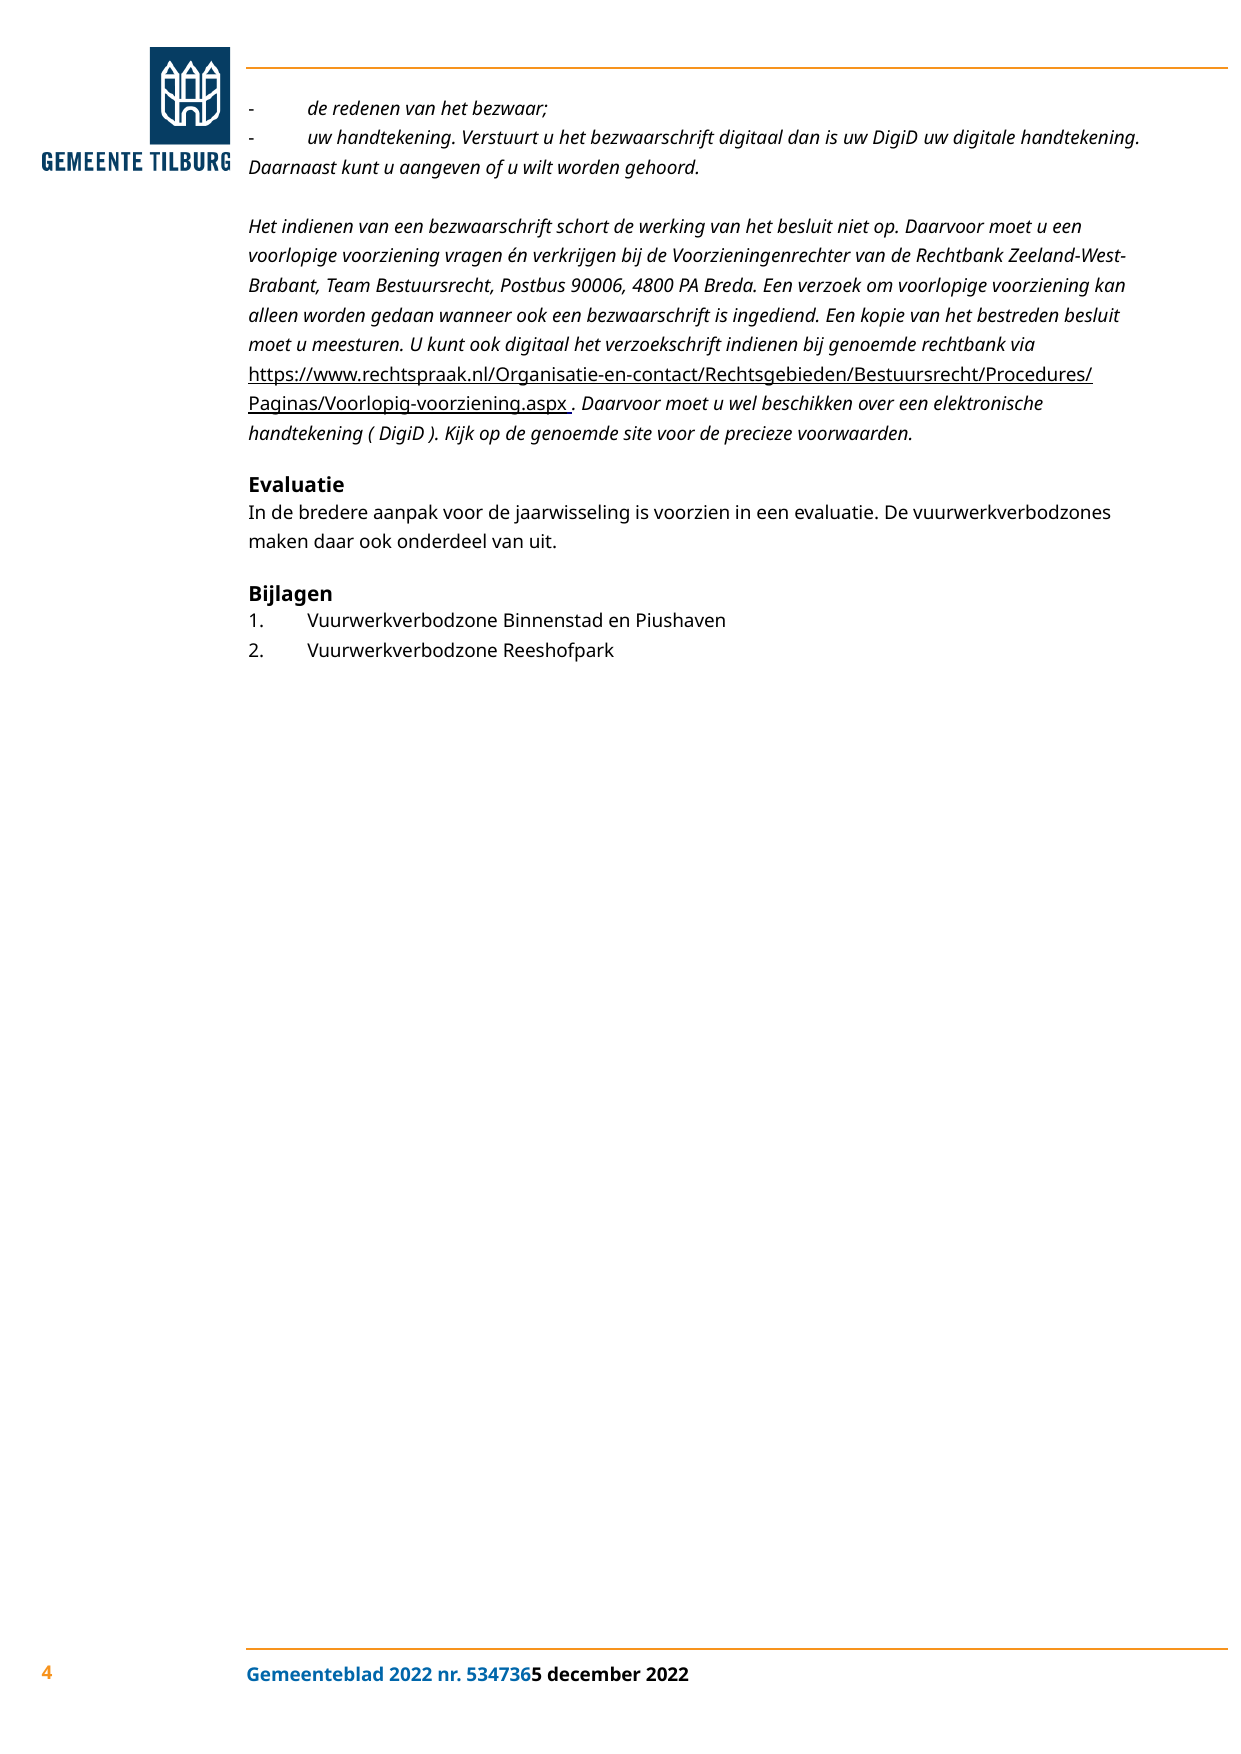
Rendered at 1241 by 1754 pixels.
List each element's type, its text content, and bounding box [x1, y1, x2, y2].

list uw handtekening. Verstuurt u het bezwaarschrift digitaal dan is uw DigiD uw digitale handtekening. [248, 124, 1152, 150]
list de redenen van het bezwaar; [248, 95, 1152, 121]
list Vuurwerkverbodzone Reeshofpark [248, 637, 1152, 663]
text Het indienen van een bezwaarschrift schort de werking van het besluit niet op. Daarvoor moet u een voorlopige voorziening vragen én verkrijgen bij de Voorzieningenrechter van de Rechtbank Zeeland-West-Brabant, Team Bestuursrecht, Postbus 90006, 4800 PA Breda. Een verzoek om voorlopige voorziening kan alleen worden gedaan wanneer ook een bezwaarschrift is ingediend. Een kopie van het bestreden besluit moet u meesturen. U kunt ook digitaal het verzoekschrift indienen bij genoemde rechtbank via https://www.rechtspraak.nl/Organisatie-en-contact/Rechtsgebieden/Bestuursrecht/Procedures/Paginas/Voorlopig-voorziening.aspx . Daarvoor moet u wel beschikken over een elektronische handtekening ( DigiD ). Kijk op de genoemde site voor de precieze voorwaarden. [248, 213, 1152, 446]
picture [41, 47, 231, 172]
text Evaluatie [248, 471, 1152, 499]
text In de bredere aanpak voor de jaarwisseling is voorzien in een evaluatie. De vuurwerkverbodzones maken daar ook onderdeel van uit. [248, 499, 1152, 554]
list Vuurwerkverbodzone Binnenstad en Piushaven [248, 607, 1152, 633]
text Daarnaast kunt u aangeven of u wilt worden gehoord. [248, 154, 1152, 180]
text Bijlagen [248, 579, 1152, 607]
